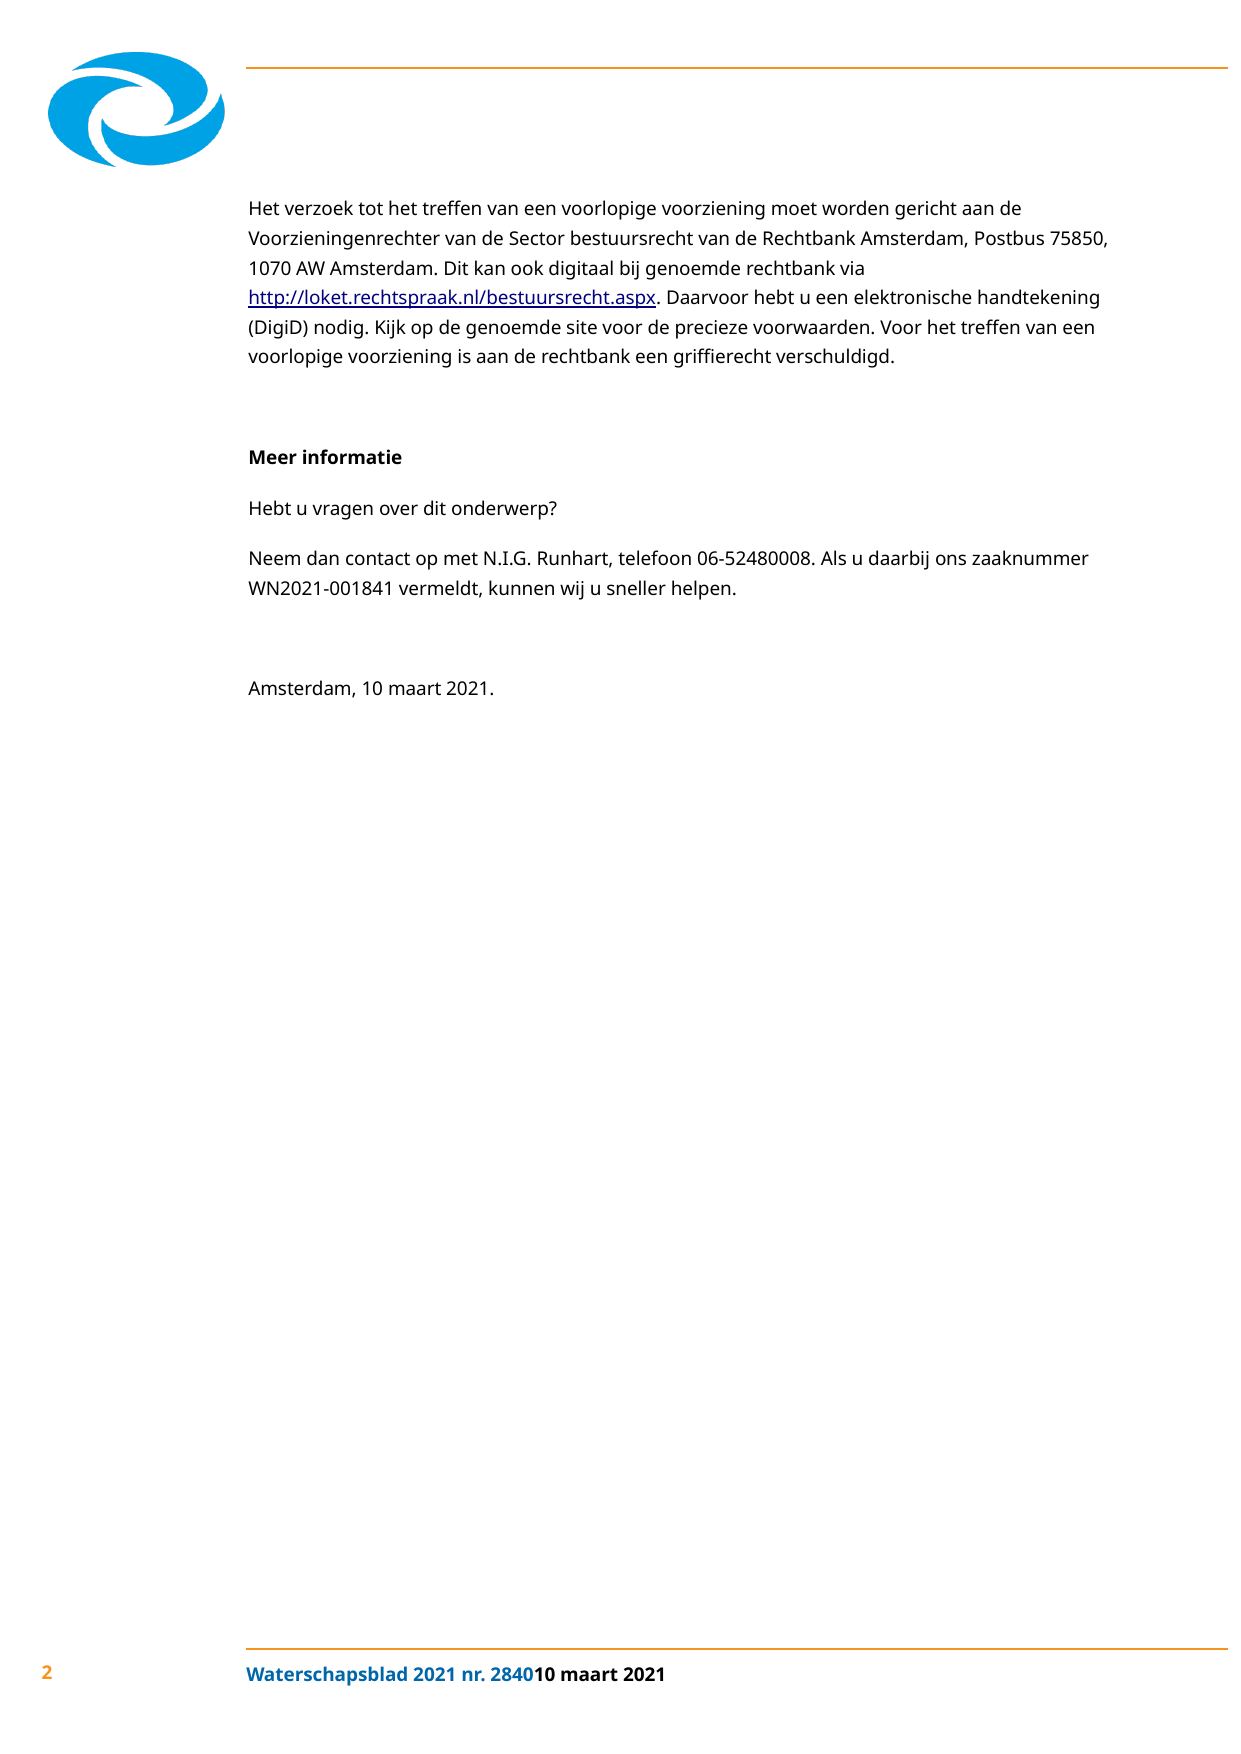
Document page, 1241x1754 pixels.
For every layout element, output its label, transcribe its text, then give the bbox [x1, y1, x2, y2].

text Meer informatie [248, 444, 1152, 470]
picture [41, 47, 231, 172]
text Amsterdam, 10 maart 2021. [248, 676, 1152, 701]
text Het verzoek tot het treffen van een voorlopige voorziening moet worden gericht aan de Voorzieningenrechter van de Sector bestuursrecht van de Rechtbank Amsterdam, Postbus 75850, 1070 AW Amsterdam. Dit kan ook digitaal bij genoemde rechtbank via http://loket.rechtspraak.nl/bestuursrecht.aspx. Daarvoor hebt u een elektronische handtekening (DigiD) nodig. Kijk op de genoemde site voor de precieze voorwaarden. Voor het treffen van een voorlopige voorziening is aan de rechtbank een griffierecht verschuldigd. [248, 196, 1152, 369]
text Hebt u vragen over dit onderwerp? [248, 495, 1152, 521]
text Neem dan contact op met N.I.G. Runhart, telefoon 06-52480008. Als u daarbij ons zaaknummer WN2021-001841 vermeldt, kunnen wij u sneller helpen. [248, 545, 1152, 601]
